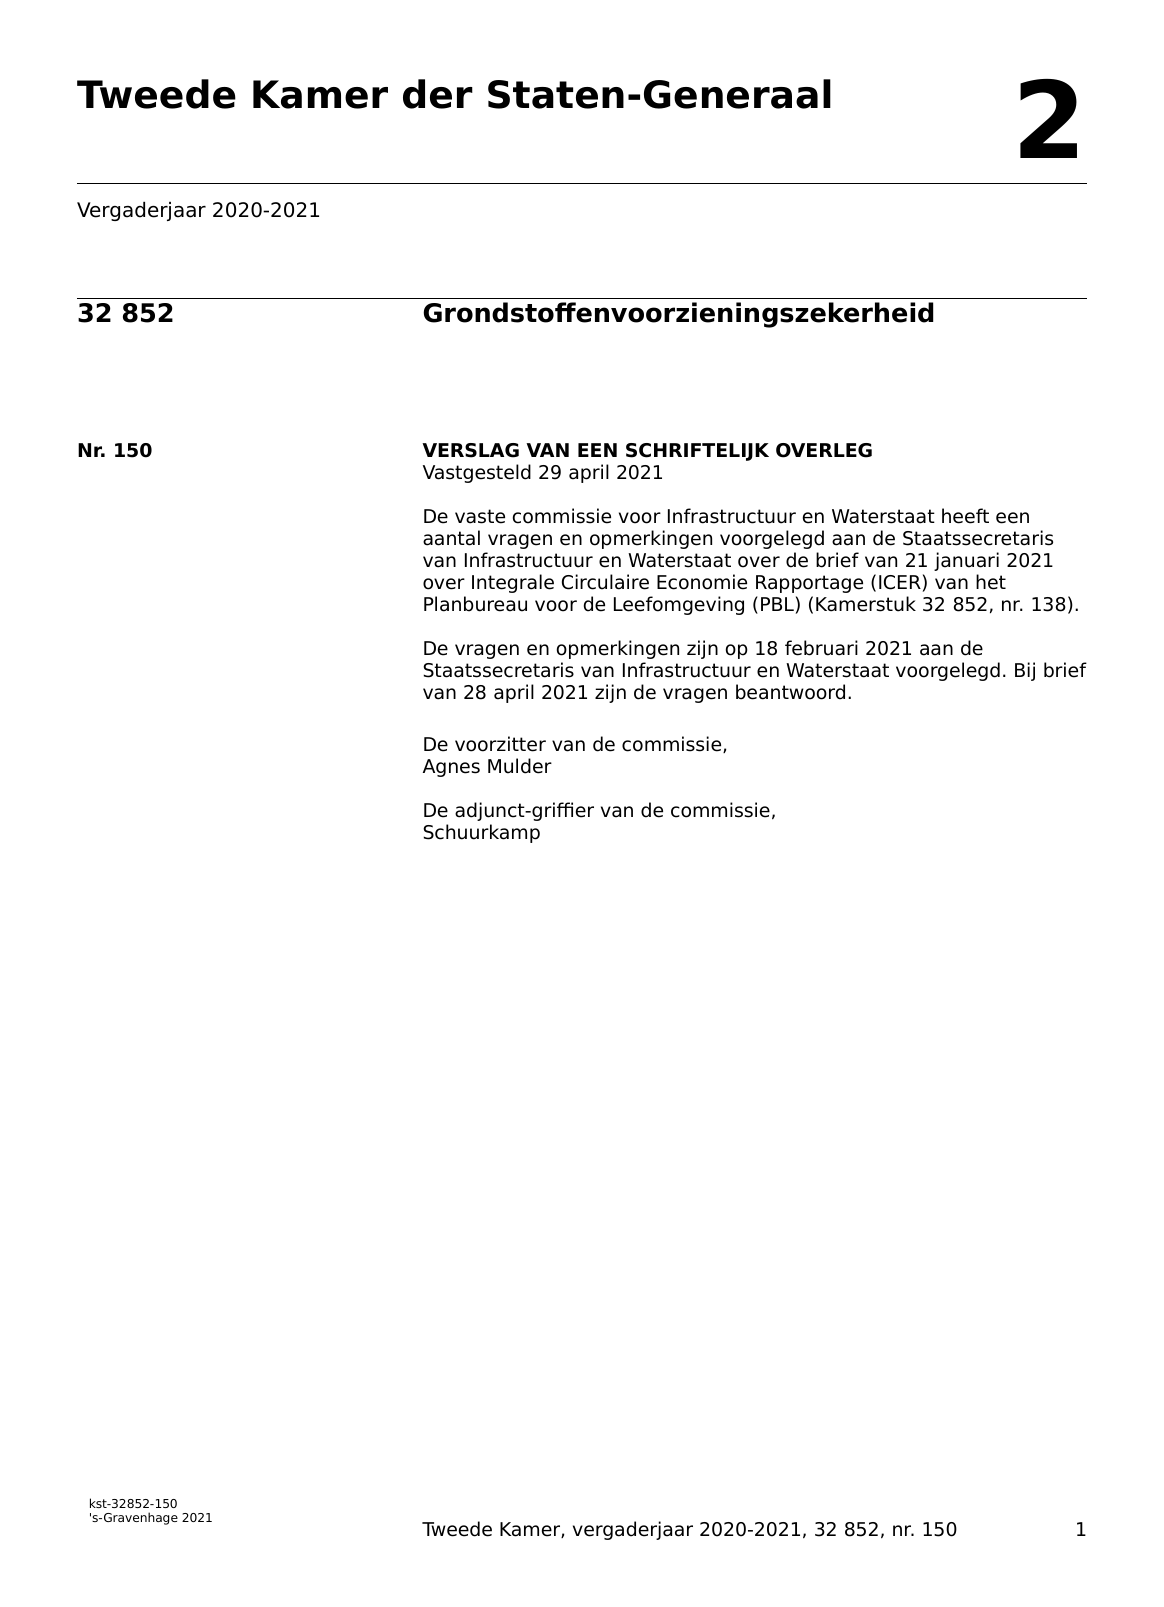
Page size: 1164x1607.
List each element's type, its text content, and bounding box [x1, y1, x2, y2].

text Vastgesteld 29 april 2021 [422, 462, 1087, 484]
text 's-Gravenhage 2021 [88, 1511, 323, 1525]
table_cell Vergaderjaar 2020-2021 [77, 184, 1087, 298]
subtitle 32 852 Grondstoffenvoorzieningszekerheid [77, 299, 1087, 329]
text kst-32852-150 [88, 1497, 323, 1511]
subtitle Nr. 150 VERSLAG VAN EEN SCHRIFTELIJK OVERLEG [77, 440, 1087, 462]
text De vaste commissie voor Infrastructuur en Waterstaat heeft een aantal vragen en opmerkingen voorgelegd aan de Staatssecretaris van Infrastructuur en Waterstaat over de brief van 21 januari 2021 over Integrale Circulaire Economie Rapportage (ICER) van het Planbureau voor de Leefomgeving (PBL) (Kamerstuk 32 852, nr. 138). [422, 506, 1087, 616]
table_header Tweede Kamer der Staten-Generaal [77, 59, 886, 183]
text De adjunct-griffier van de commissie, Schuurkamp [422, 800, 1087, 844]
text De vragen en opmerkingen zijn op 18 februari 2021 aan de Staatssecretaris van Infrastructuur en Waterstaat voorgelegd. Bij brief van 28 april 2021 zijn de vragen beantwoord. [422, 638, 1087, 704]
text De voorzitter van de commissie, Agnes Mulder [422, 734, 1087, 778]
table_header 2 [886, 59, 1087, 183]
